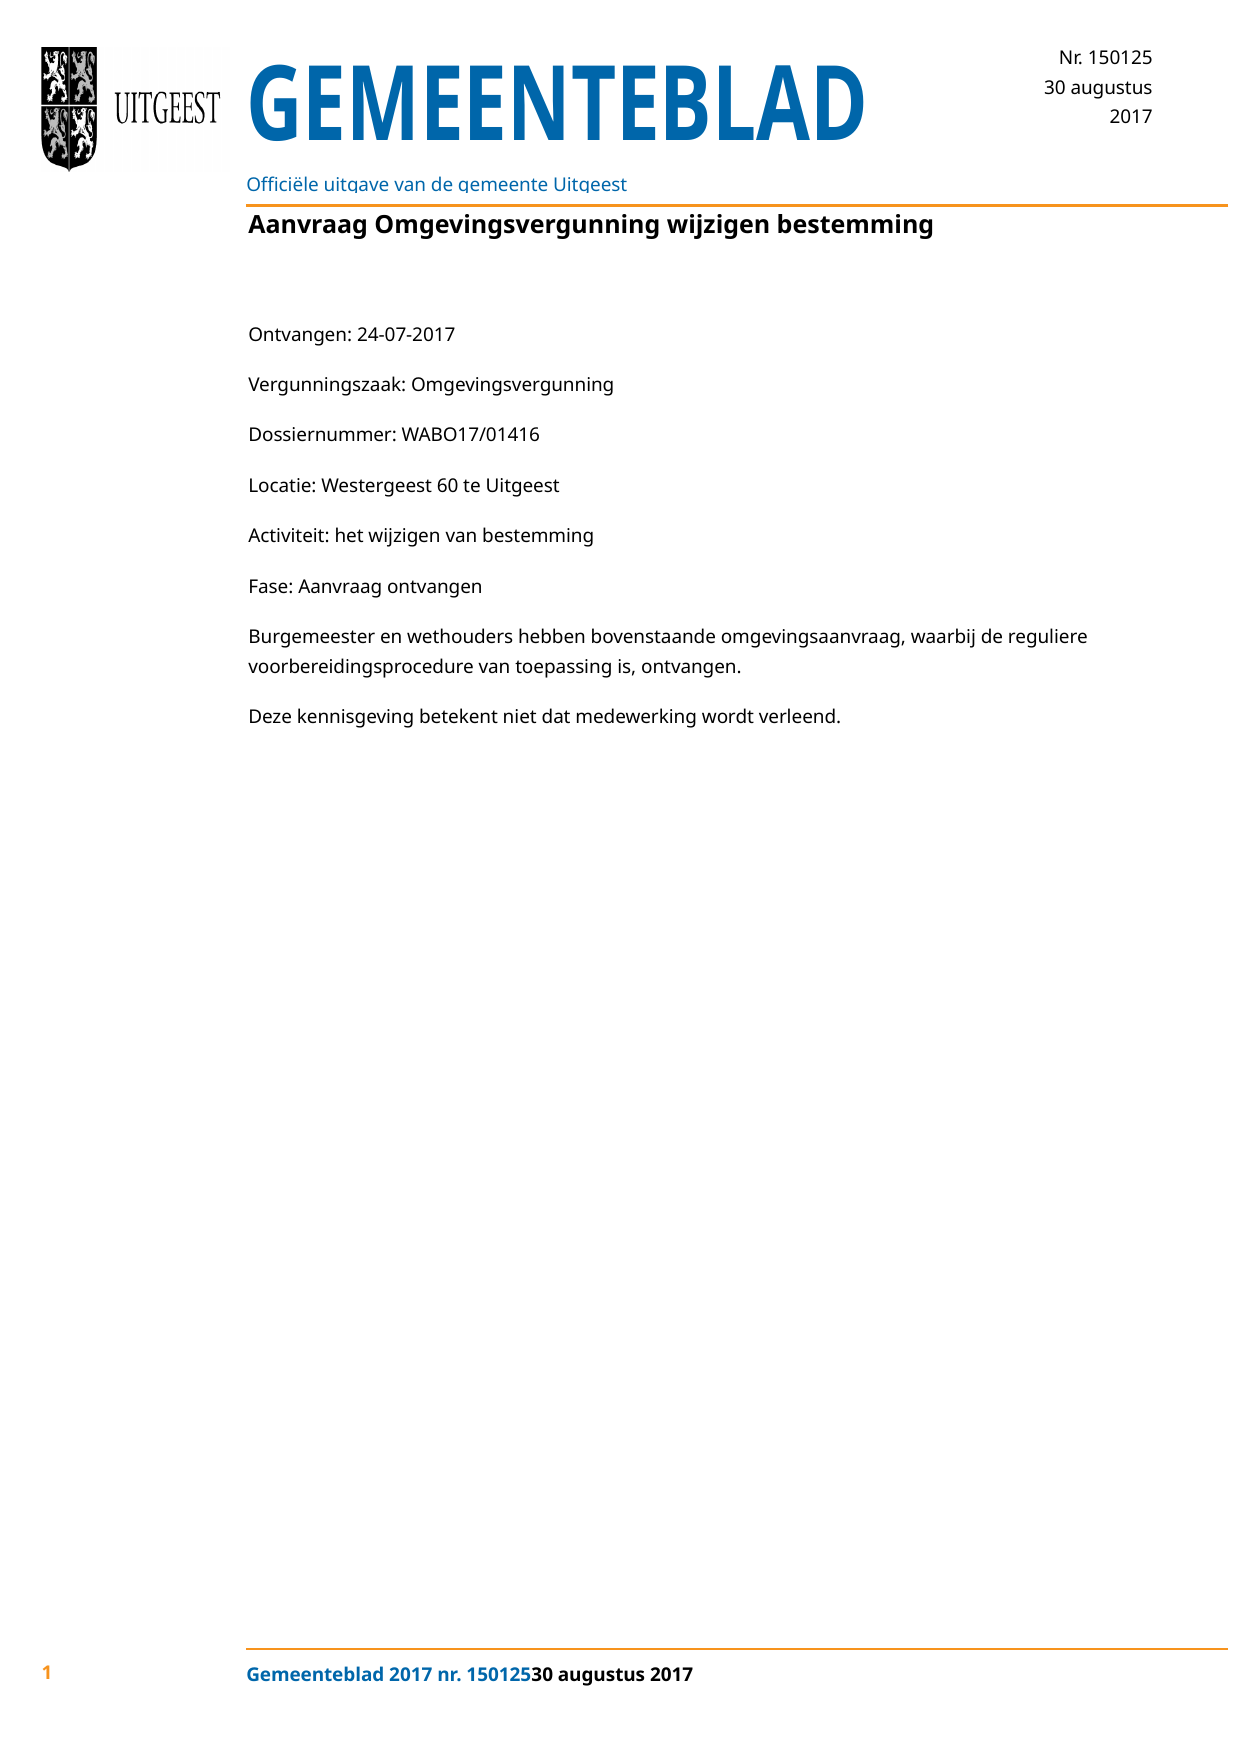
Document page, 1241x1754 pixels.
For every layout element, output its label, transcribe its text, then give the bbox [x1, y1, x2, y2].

text Ontvangen: 24-07-2017 [248, 321, 1152, 346]
text Vergunningszaak: Omgevingsvergunning [248, 371, 1152, 397]
text Deze kennisgeving betekent niet dat medewerking wordt verleend. [248, 703, 1152, 729]
text Locatie: Westergeest 60 te Uitgeest [248, 472, 1152, 498]
text Dossiernummer: WABO17/01416 [248, 422, 1152, 447]
text Burgemeester en wethouders hebben bovenstaande omgevingsaanvraag, waarbij de reguliere voorbereidingsprocedure van toepassing is, ontvangen. [248, 623, 1152, 678]
text Aanvraag Omgevingsvergunning wijzigen bestemming [248, 207, 1152, 241]
text Fase: Aanvraag ontvangen [248, 573, 1152, 598]
text Activiteit: het wijzigen van bestemming [248, 522, 1152, 548]
picture [41, 47, 231, 172]
